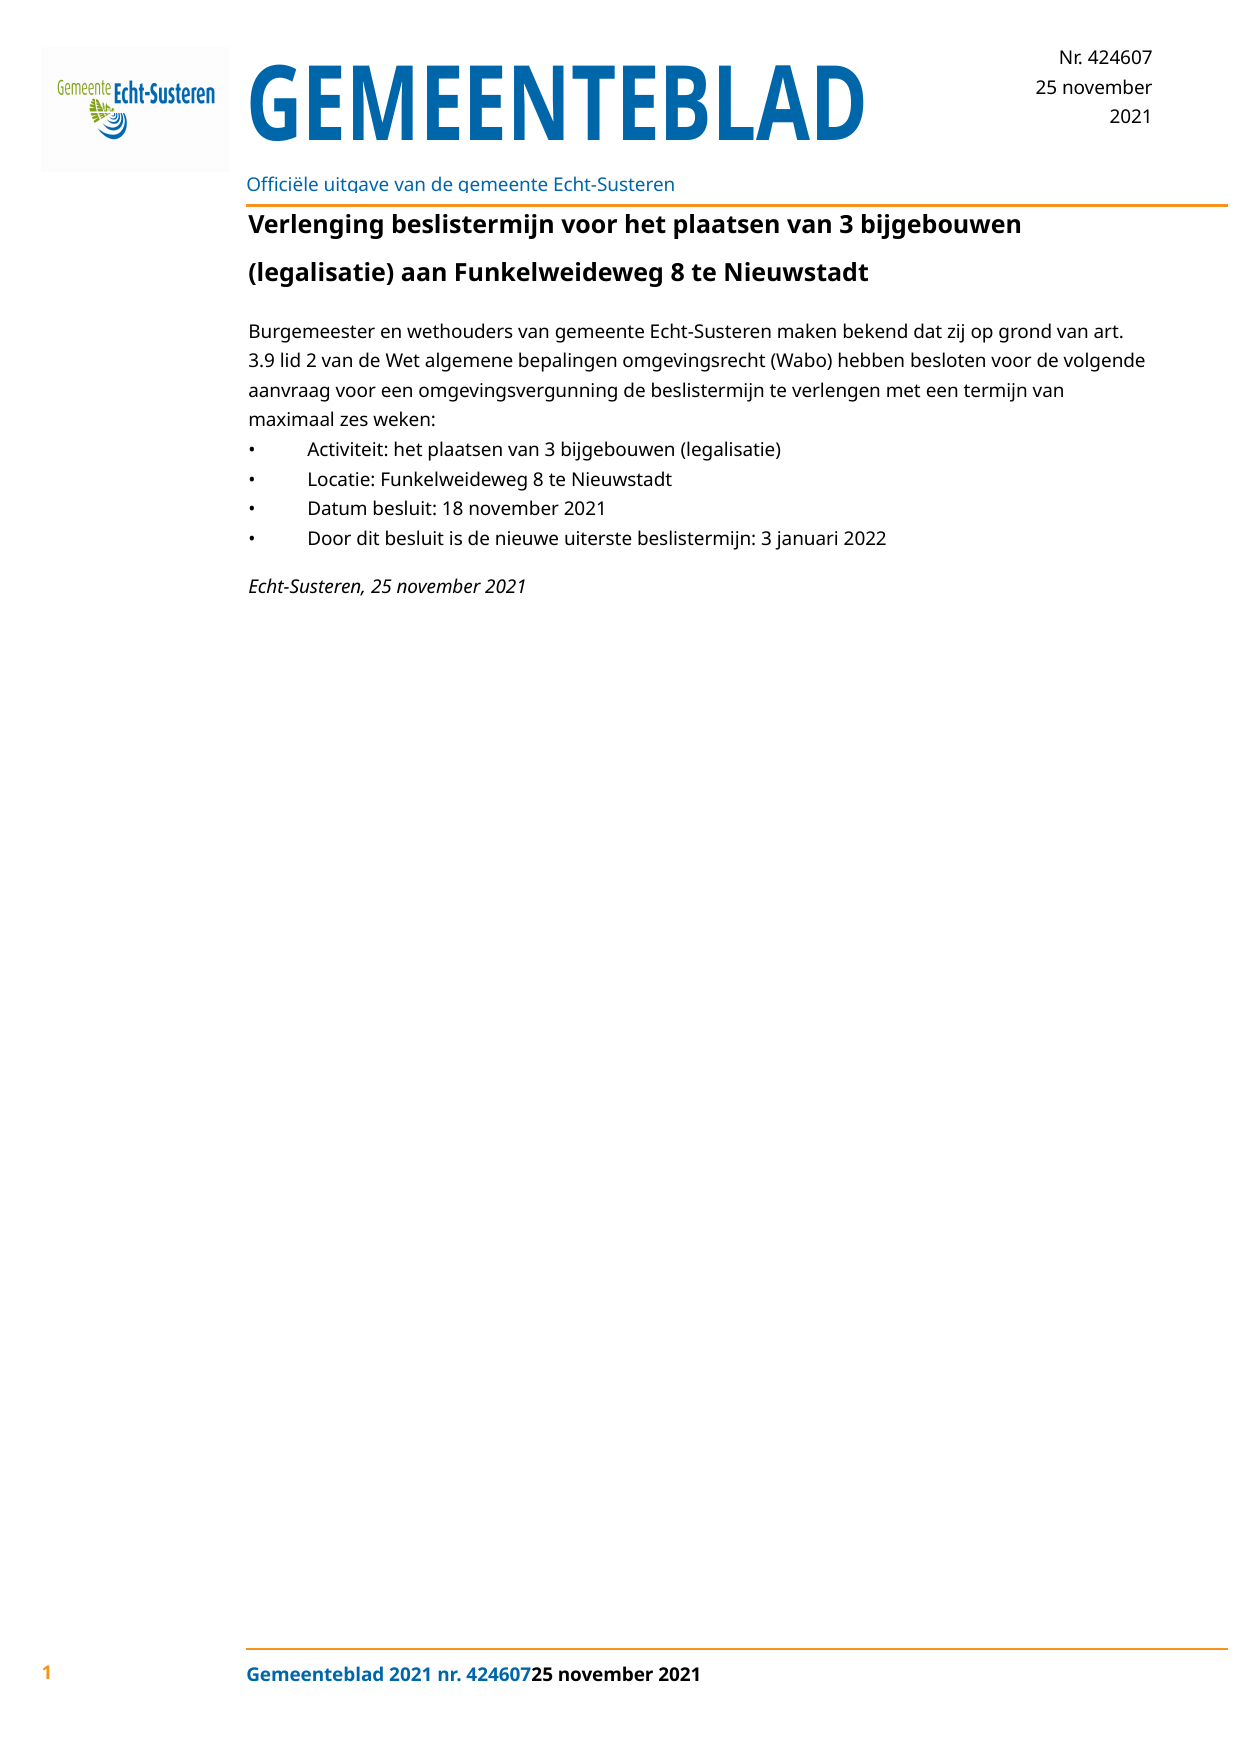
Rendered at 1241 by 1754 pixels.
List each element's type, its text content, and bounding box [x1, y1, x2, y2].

text Verlenging beslistermijn voor het plaatsen van 3 bijgebouwen (legalisatie) aan Funkelweideweg 8 te Nieuwstadt [248, 207, 1152, 288]
list Datum besluit: 18 november 2021 [248, 495, 1152, 521]
list Activiteit: het plaatsen van 3 bijgebouwen (legalisatie) [248, 436, 1152, 462]
picture [41, 47, 231, 172]
text Echt-Susteren, 25 november 2021 [248, 573, 1152, 598]
list Door dit besluit is de nieuwe uiterste beslistermijn: 3 januari 2022 [248, 525, 1152, 551]
text Burgemeester en wethouders van gemeente Echt-Susteren maken bekend dat zij op grond van art. 3.9 lid 2 van de Wet algemene bepalingen omgevingsrecht (Wabo) hebben besloten voor de volgende aanvraag voor een omgevingsvergunning de beslistermijn te verlengen met een termijn van maximaal zes weken: [248, 318, 1152, 432]
list Locatie: Funkelweideweg 8 te Nieuwstadt [248, 466, 1152, 492]
